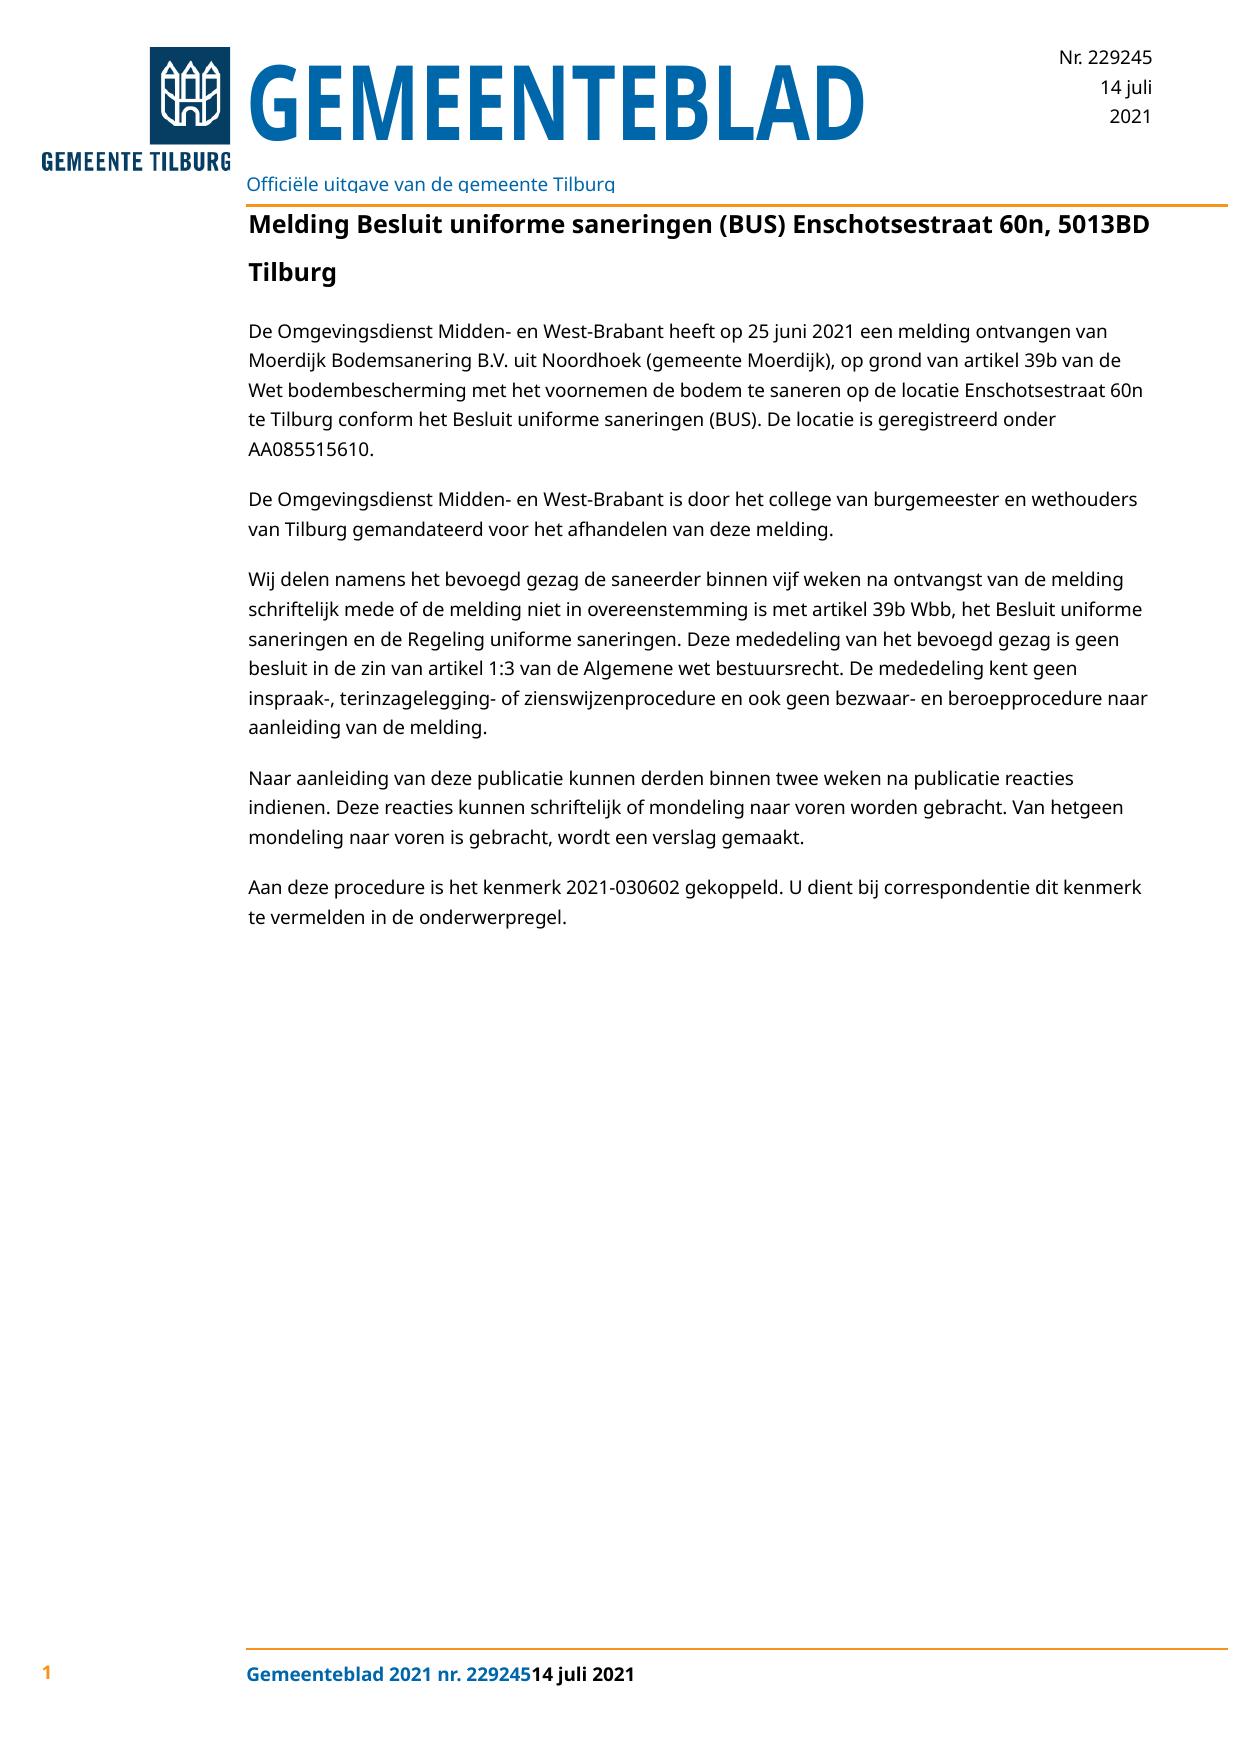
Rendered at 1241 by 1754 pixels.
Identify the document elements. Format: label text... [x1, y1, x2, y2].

text De Omgevingsdienst Midden- en West-Brabant is door het college van burgemeester en wethouders van Tilburg gemandateerd voor het afhandelen van deze melding. [248, 487, 1152, 542]
text Melding Besluit uniforme saneringen (BUS) Enschotsestraat 60n, 5013BD Tilburg [248, 207, 1152, 288]
text Aan deze procedure is het kenmerk 2021-030602 gekoppeld. U dient bij correspondentie dit kenmerk te vermelden in de onderwerpregel. [248, 874, 1152, 930]
text De Omgevingsdienst Midden- en West-Brabant heeft op 25 juni 2021 een melding ontvangen van Moerdijk Bodemsanering B.V. uit Noordhoek (gemeente Moerdijk), op grond van artikel 39b van de Wet bodembescherming met het voornemen de bodem te saneren op de locatie Enschotsestraat 60n te Tilburg conform het Besluit uniforme saneringen (BUS). De locatie is geregistreerd onder AA085515610. [248, 318, 1152, 462]
picture [41, 47, 231, 172]
text Wij delen namens het bevoegd gezag de saneerder binnen vijf weken na ontvangst van de melding schriftelijk mede of de melding niet in overeenstemming is met artikel 39b Wbb, het Besluit uniforme saneringen en de Regeling uniforme saneringen. Deze mededeling van het bevoegd gezag is geen besluit in de zin van artikel 1:3 van de Algemene wet bestuursrecht. De mededeling kent geen inspraak-, terinzagelegging- of zienswijzenprocedure en ook geen bezwaar- en beroepprocedure naar aanleiding van de melding. [248, 567, 1152, 740]
text Naar aanleiding van deze publicatie kunnen derden binnen twee weken na publicatie reacties indienen. Deze reacties kunnen schriftelijk of mondeling naar voren worden gebracht. Van hetgeen mondeling naar voren is gebracht, wordt een verslag gemaakt. [248, 765, 1152, 850]
